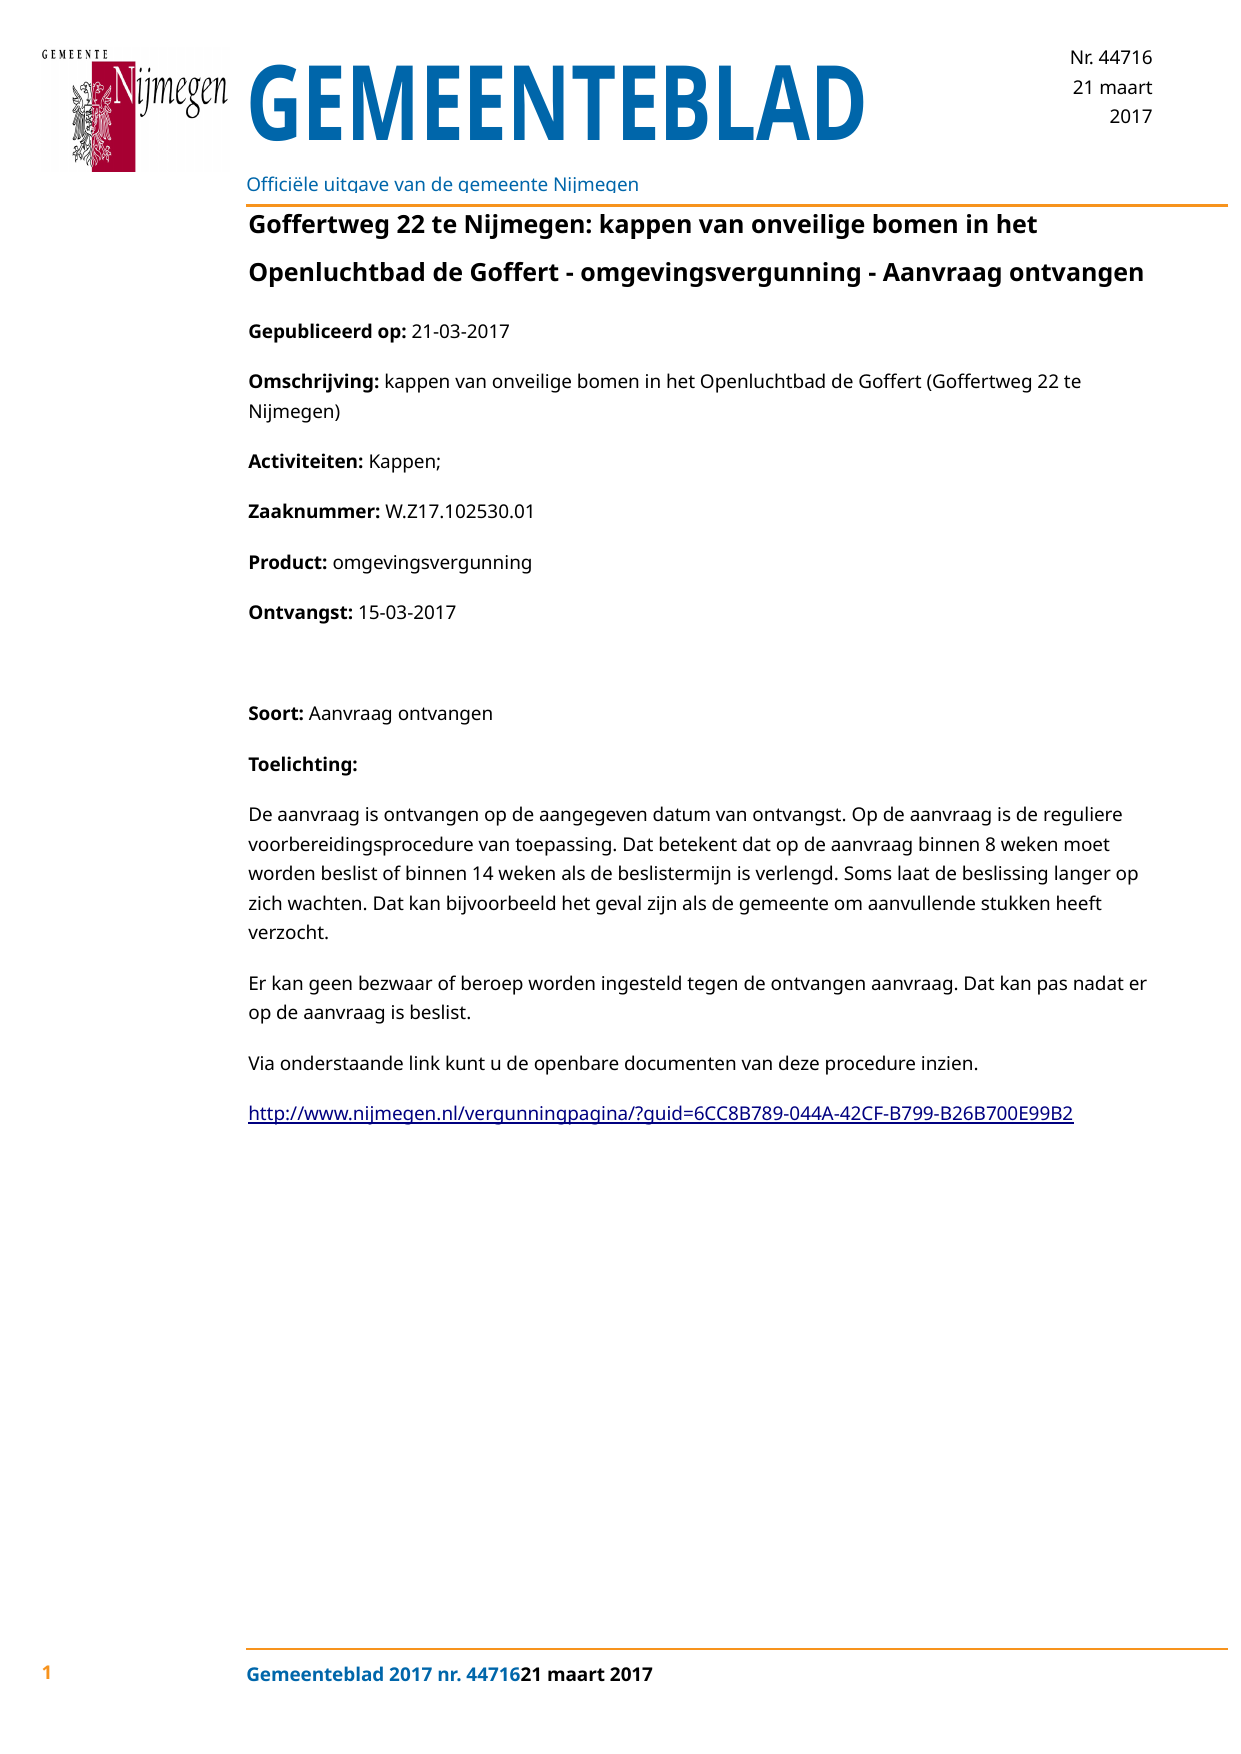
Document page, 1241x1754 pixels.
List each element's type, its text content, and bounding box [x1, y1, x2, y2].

text De aanvraag is ontvangen op de aangegeven datum van ontvangst. Op de aanvraag is de reguliere voorbereidingsprocedure van toepassing. Dat betekent dat op de aanvraag binnen 8 weken moet worden beslist of binnen 14 weken als de beslistermijn is verlengd. Soms laat de beslissing langer op zich wachten. Dat kan bijvoorbeeld het geval zijn als de gemeente om aanvullende stukken heeft verzocht. [248, 801, 1152, 945]
text Soort: Aanvraag ontvangen [248, 700, 1152, 726]
text Via onderstaande link kunt u de openbare documenten van deze procedure inzien. [248, 1050, 1152, 1076]
text Omschrijving: kappen van onveilige bomen in het Openluchtbad de Goffert (Goffertweg 22 te Nijmegen) [248, 368, 1152, 424]
text Gepubliceerd op: 21-03-2017 [248, 318, 1152, 344]
text http://www.nijmegen.nl/vergunningpagina/?guid=6CC8B789-044A-42CF-B799-B26B700E99B2 [248, 1100, 1152, 1126]
text Goffertweg 22 te Nijmegen: kappen van onveilige bomen in het Openluchtbad de Goffert - omgevingsvergunning - Aanvraag ontvangen [248, 207, 1152, 288]
text Er kan geen bezwaar of beroep worden ingesteld tegen de ontvangen aanvraag. Dat kan pas nadat er op de aanvraag is beslist. [248, 970, 1152, 1025]
text Product: omgevingsvergunning [248, 549, 1152, 575]
text Toelichting: [248, 751, 1152, 777]
text Ontvangst: 15-03-2017 [248, 599, 1152, 625]
text Zaaknummer: W.Z17.102530.01 [248, 499, 1152, 524]
picture [41, 47, 231, 172]
text Activiteiten: Kappen; [248, 448, 1152, 474]
